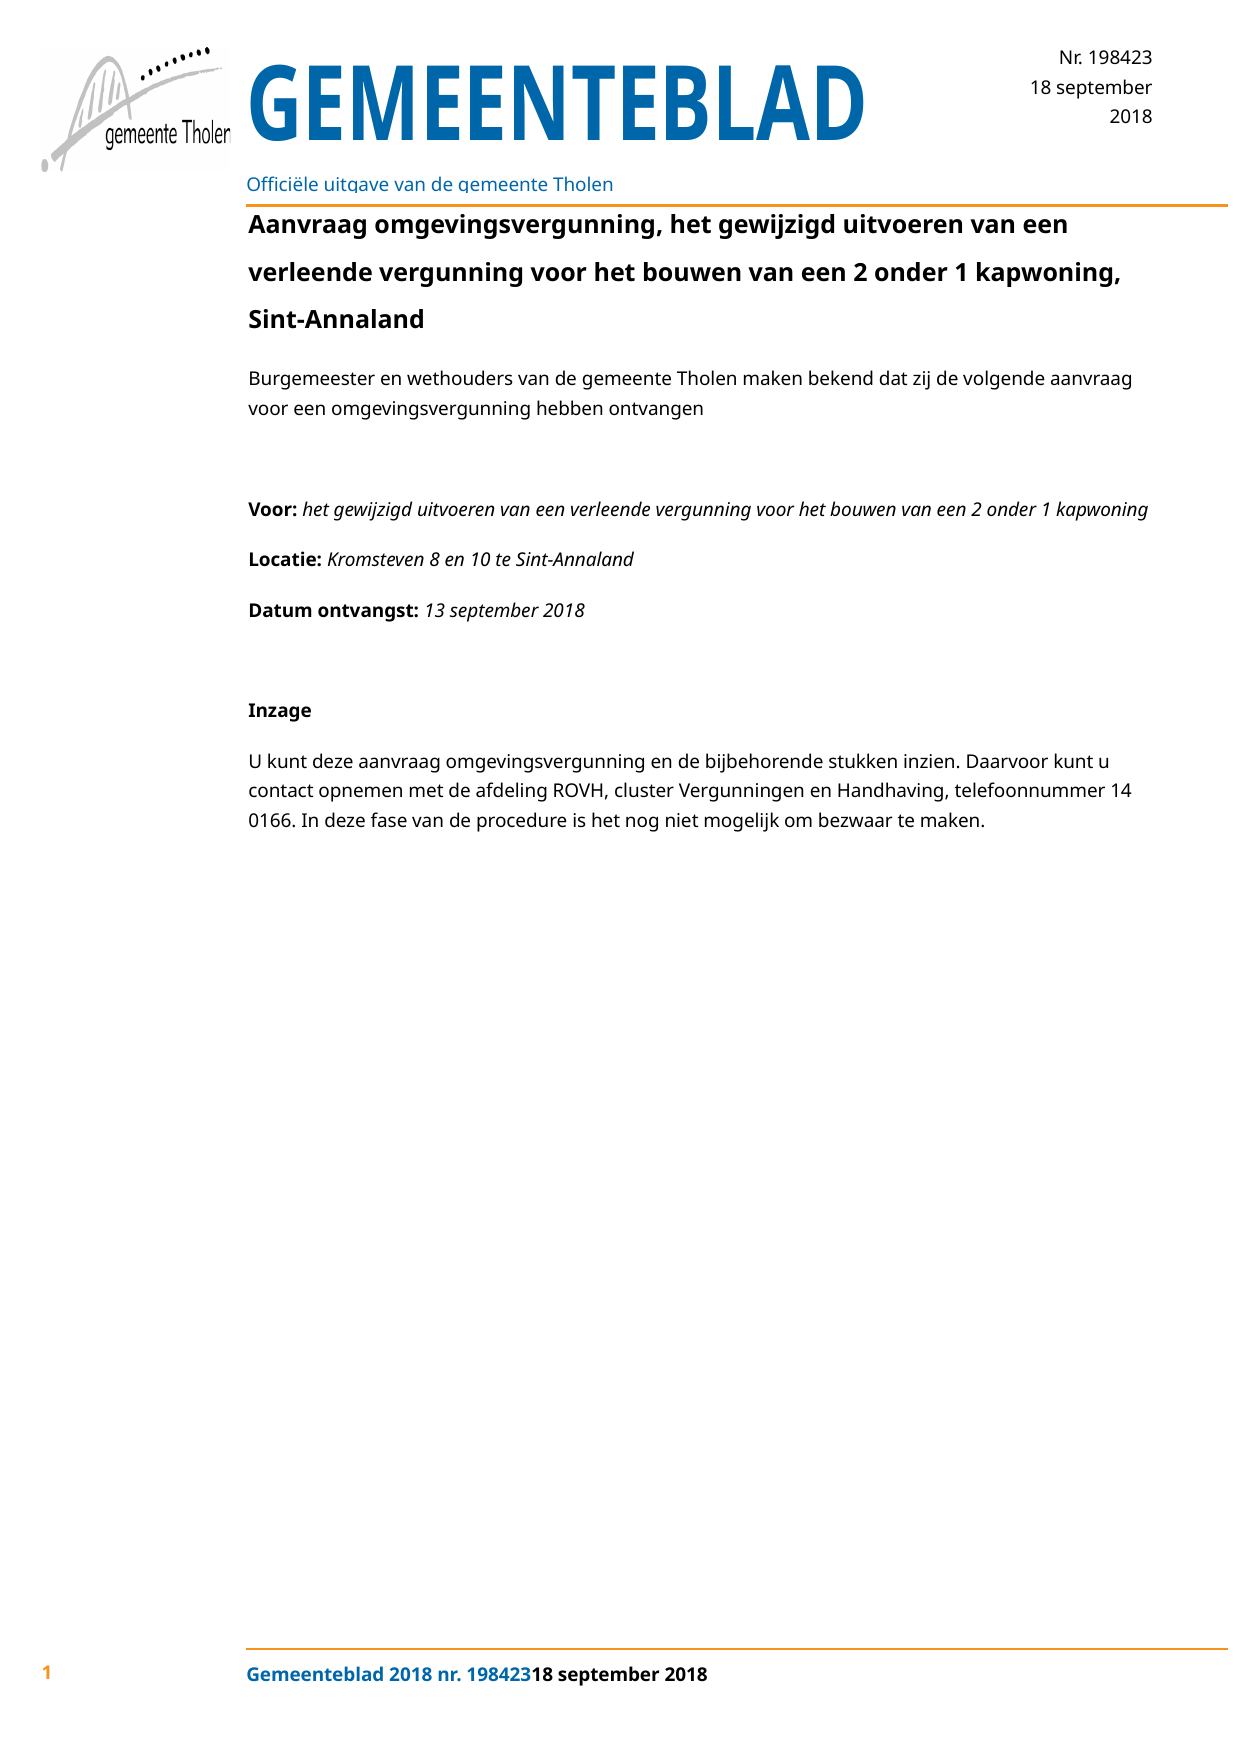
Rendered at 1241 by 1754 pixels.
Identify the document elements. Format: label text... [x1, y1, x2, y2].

text Locatie: Kromsteven 8 en 10 te Sint-Annaland [248, 546, 1152, 572]
text Burgemeester en wethouders van de gemeente Tholen maken bekend dat zij de volgende aanvraag voor een omgevingsvergunning hebben ontvangen [248, 366, 1152, 421]
text Aanvraag omgevingsvergunning, het gewijzigd uitvoeren van een verleende vergunning voor het bouwen van een 2 onder 1 kapwoning, Sint-Annaland [248, 207, 1152, 336]
text Voor: het gewijzigd uitvoeren van een verleende vergunning voor het bouwen van een 2 onder 1 kapwoning [248, 496, 1152, 522]
picture [41, 47, 231, 172]
text U kunt deze aanvraag omgevingsvergunning en de bijbehorende stukken inzien. Daarvoor kunt u contact opnemen met de afdeling ROVH, cluster Vergunningen en Handhaving, telefoonnummer 14 0166. In deze fase van de procedure is het nog niet mogelijk om bezwaar te maken. [248, 748, 1152, 833]
text Inzage [248, 698, 1152, 723]
text Datum ontvangst: 13 september 2018 [248, 597, 1152, 622]
